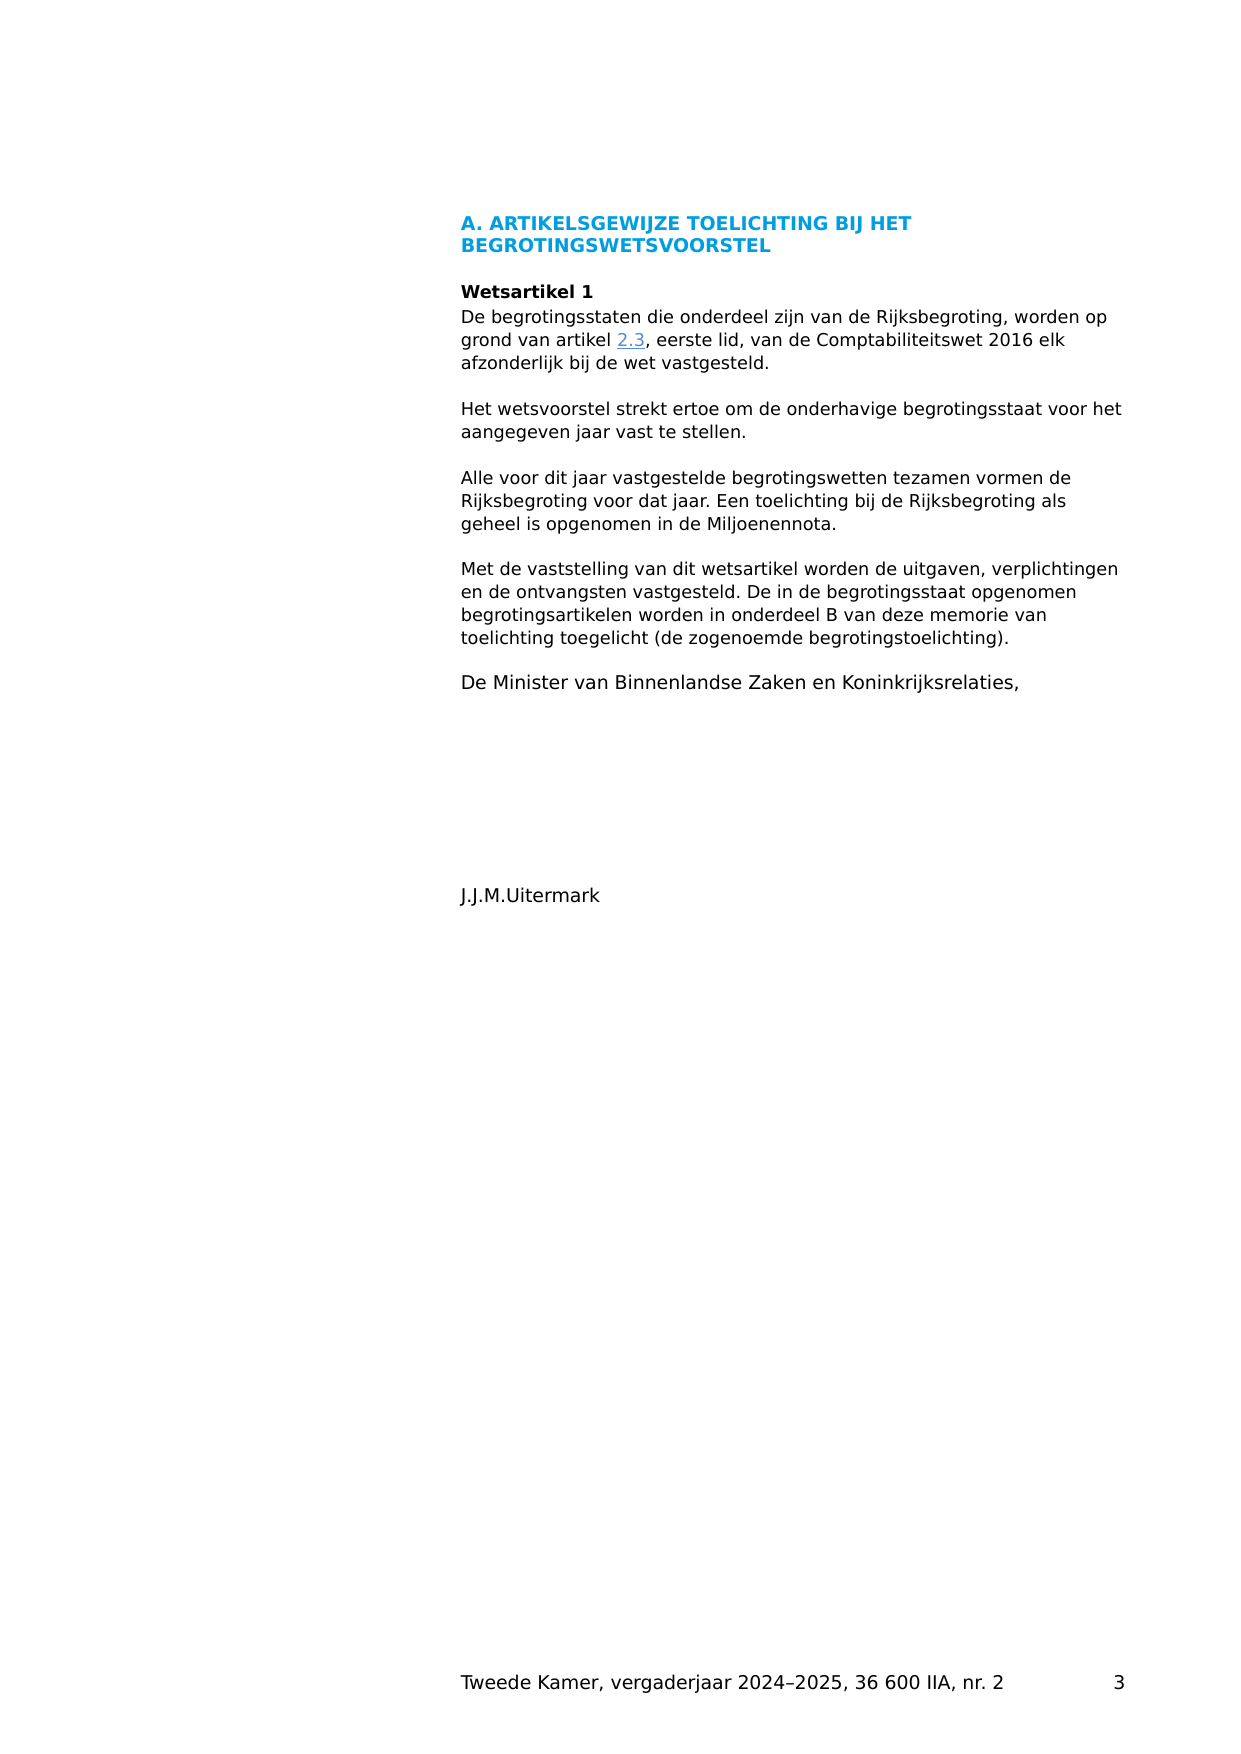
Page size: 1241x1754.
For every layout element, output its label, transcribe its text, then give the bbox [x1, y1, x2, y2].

title A. Artikelsgewijze toelichting bij het begrotingswetsvoorstel [461, 213, 1125, 257]
text Alle voor dit jaar vastgestelde begrotingswetten tezamen vormen de Rijksbegroting voor dat jaar. Een toelichting bij de Rijksbegroting als geheel is opgenomen in de Miljoenennota. [461, 466, 1125, 534]
text De Minister van Binnenlandse Zaken en Koninkrijksrelaties, [461, 672, 1125, 694]
text J.J.M.Uitermark [461, 885, 1125, 907]
text Wetsartikel 1 [461, 280, 1125, 303]
text Het wetsvoorstel strekt ertoe om de onderhavige begrotingsstaat voor het aangegeven jaar vast te stellen. [461, 397, 1125, 443]
text Met de vaststelling van dit wetsartikel worden de uitgaven, verplichtingen en de ontvangsten vastgesteld. De in de begrotingsstaat opgenomen begrotingsartikelen worden in onderdeel B van deze memorie van toelichting toegelicht (de zogenoemde begrotingstoelichting). [461, 557, 1125, 649]
text De begrotingsstaten die onderdeel zijn van de Rijksbegroting, worden op grond van artikel 2.3, eerste lid, van de Comptabiliteitswet 2016 elk afzonderlijk bij de wet vastgesteld. [461, 305, 1125, 374]
